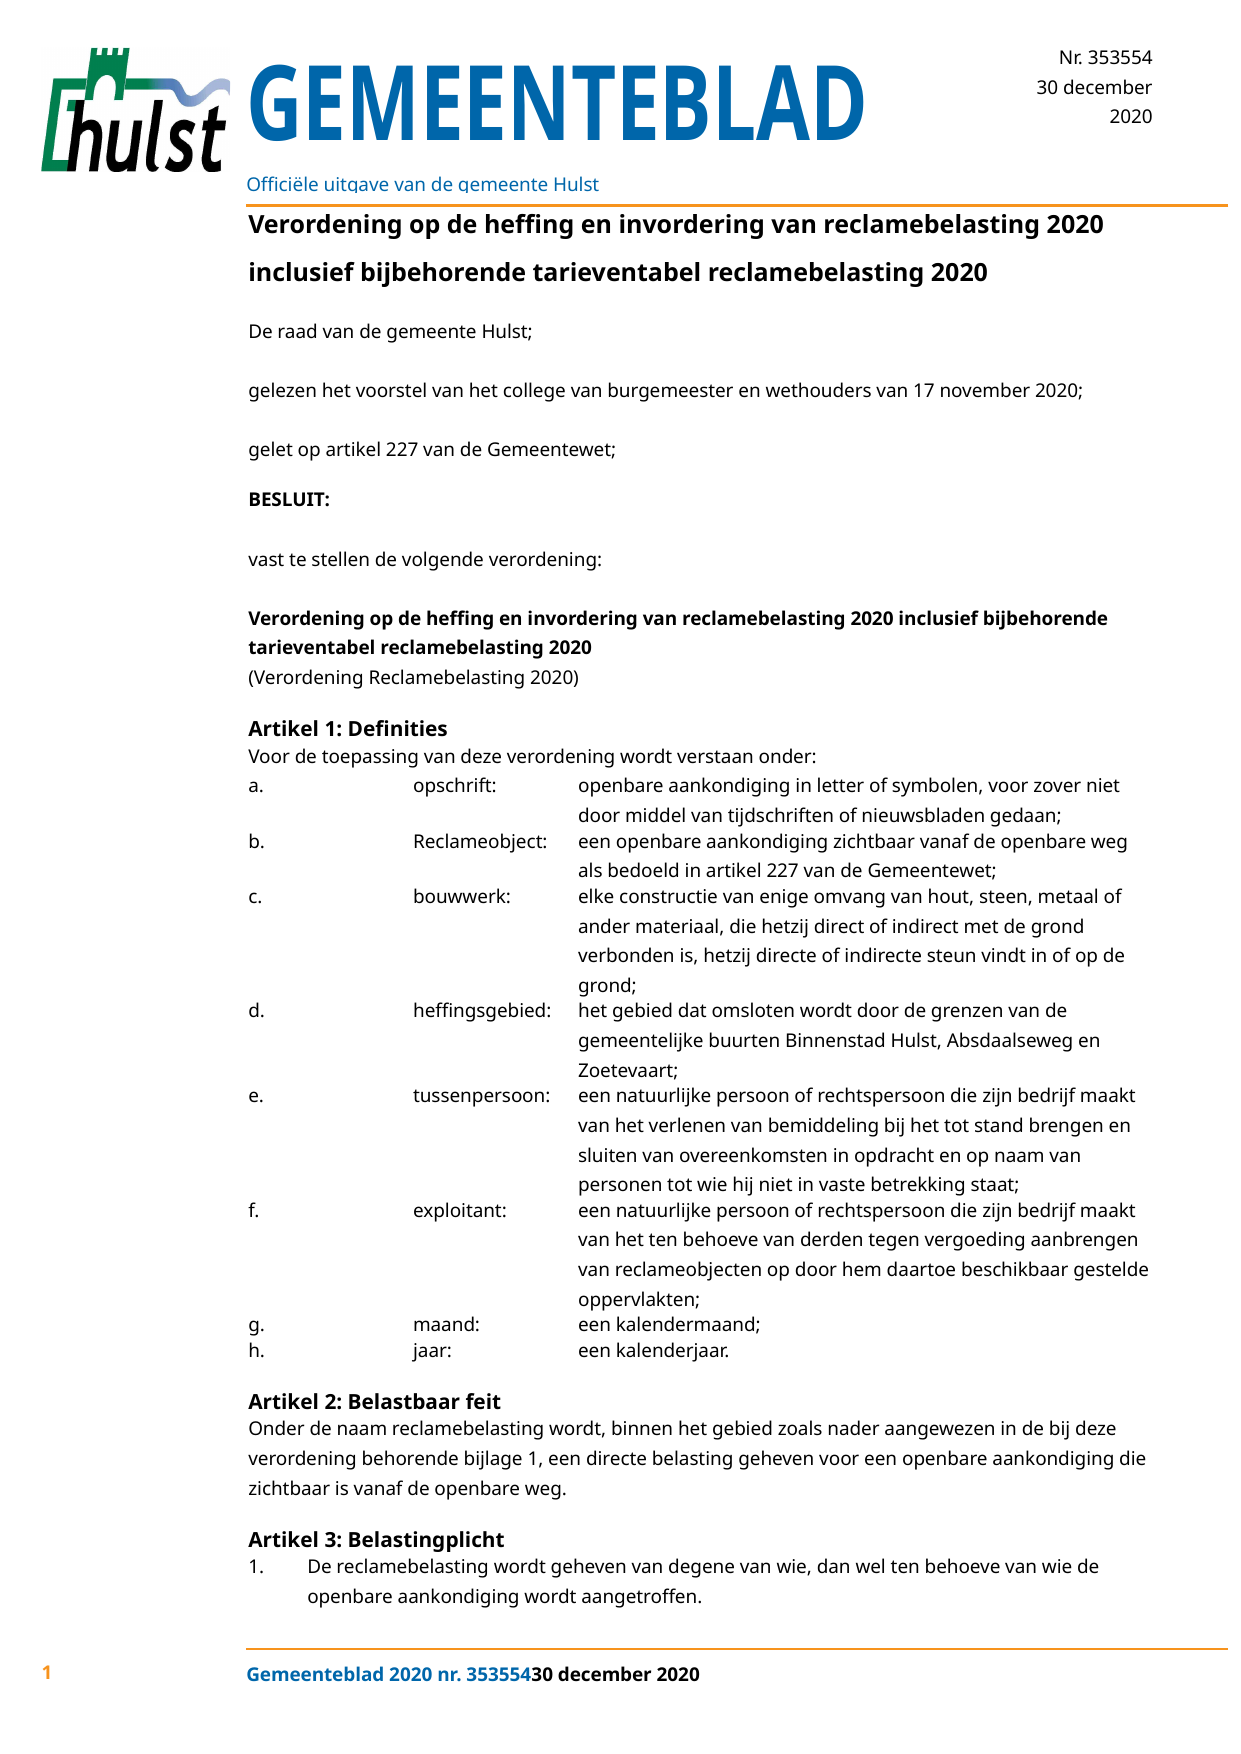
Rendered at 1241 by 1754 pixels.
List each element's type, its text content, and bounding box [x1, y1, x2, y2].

table_cell d. [248, 998, 413, 1083]
text Artikel 3: Belastingplicht [248, 1525, 1152, 1553]
table_cell b. [248, 828, 413, 883]
text Artikel 2: Belastbaar feit [248, 1387, 1152, 1416]
picture [41, 47, 231, 172]
table_cell tussenpersoon: [413, 1083, 578, 1197]
table_cell exploitant: [413, 1197, 578, 1312]
table_cell bouwwerk: [413, 883, 578, 998]
table_header opschrift: [413, 773, 578, 828]
table_cell een openbare aankondiging zichtbaar vanaf de openbare weg als bedoeld in artikel 227 van de Gemeentewet; [578, 828, 1152, 883]
table_cell e. [248, 1083, 413, 1197]
text Verordening op de heffing en invordering van reclamebelasting 2020 inclusief bijbehorende tarieventabel reclamebelasting 2020 [248, 207, 1152, 288]
table_header a. [248, 773, 413, 828]
text Artikel 1: Definities [248, 714, 1152, 743]
table_cell maand: [413, 1312, 578, 1337]
text vast te stellen de volgende verordening: [248, 546, 1152, 571]
text (Verordening Reclamebelasting 2020) [248, 664, 1152, 690]
table_header openbare aankondiging in letter of symbolen, voor zover niet door middel van tijdschriften of nieuwsbladen gedaan; [578, 773, 1152, 828]
text Verordening op de heffing en invordering van reclamebelasting 2020 inclusief bijbehorende tarieventabel reclamebelasting 2020 [248, 605, 1152, 660]
table_cell een natuurlijke persoon of rechtspersoon die zijn bedrijf maakt van het ten behoeve van derden tegen vergoeding aanbrengen van reclameobjecten op door hem daartoe beschikbaar gestelde oppervlakten; [578, 1197, 1152, 1312]
table_cell een natuurlijke persoon of rechtspersoon die zijn bedrijf maakt van het verlenen van bemiddeling bij het tot stand brengen en sluiten van overeenkomsten in opdracht en op naam van personen tot wie hij niet in vaste betrekking staat; [578, 1083, 1152, 1197]
table_cell c. [248, 883, 413, 998]
table_cell f. [248, 1197, 413, 1312]
table_cell heffingsgebied: [413, 998, 578, 1083]
table_cell h. [248, 1337, 413, 1363]
text Onder de naam reclamebelasting wordt, binnen het gebied zoals nader aangewezen in de bij deze verordening behorende bijlage 1, een directe belasting geheven voor een openbare aankondiging die zichtbaar is vanaf de openbare weg. [248, 1416, 1152, 1500]
table_cell een kalenderjaar. [578, 1337, 1152, 1363]
text De raad van de gemeente Hulst; [248, 318, 1152, 344]
table_cell elke constructie van enige omvang van hout, steen, metaal of ander materiaal, die hetzij direct of indirect met de grond verbonden is, hetzij directe of indirecte steun vindt in of op de grond; [578, 883, 1152, 998]
text BESLUIT: [248, 487, 1152, 512]
table_cell g. [248, 1312, 413, 1337]
text gelezen het voorstel van het college van burgemeester en wethouders van 17 november 2020; [248, 377, 1152, 403]
text Voor de toepassing van deze verordening wordt verstaan onder: [248, 743, 1152, 769]
table_cell Reclameobject: [413, 828, 578, 883]
table_cell jaar: [413, 1337, 578, 1363]
table_cell een kalendermaand; [578, 1312, 1152, 1337]
list De reclamebelasting wordt geheven van degene van wie, dan wel ten behoeve van wie de openbare aankondiging wordt aangetroffen. [248, 1553, 1152, 1609]
table_cell het gebied dat omsloten wordt door de grenzen van de gemeentelijke buurten Binnenstad Hulst, Absdaalseweg en Zoetevaart; [578, 998, 1152, 1083]
text gelet op artikel 227 van de Gemeentewet; [248, 436, 1152, 462]
